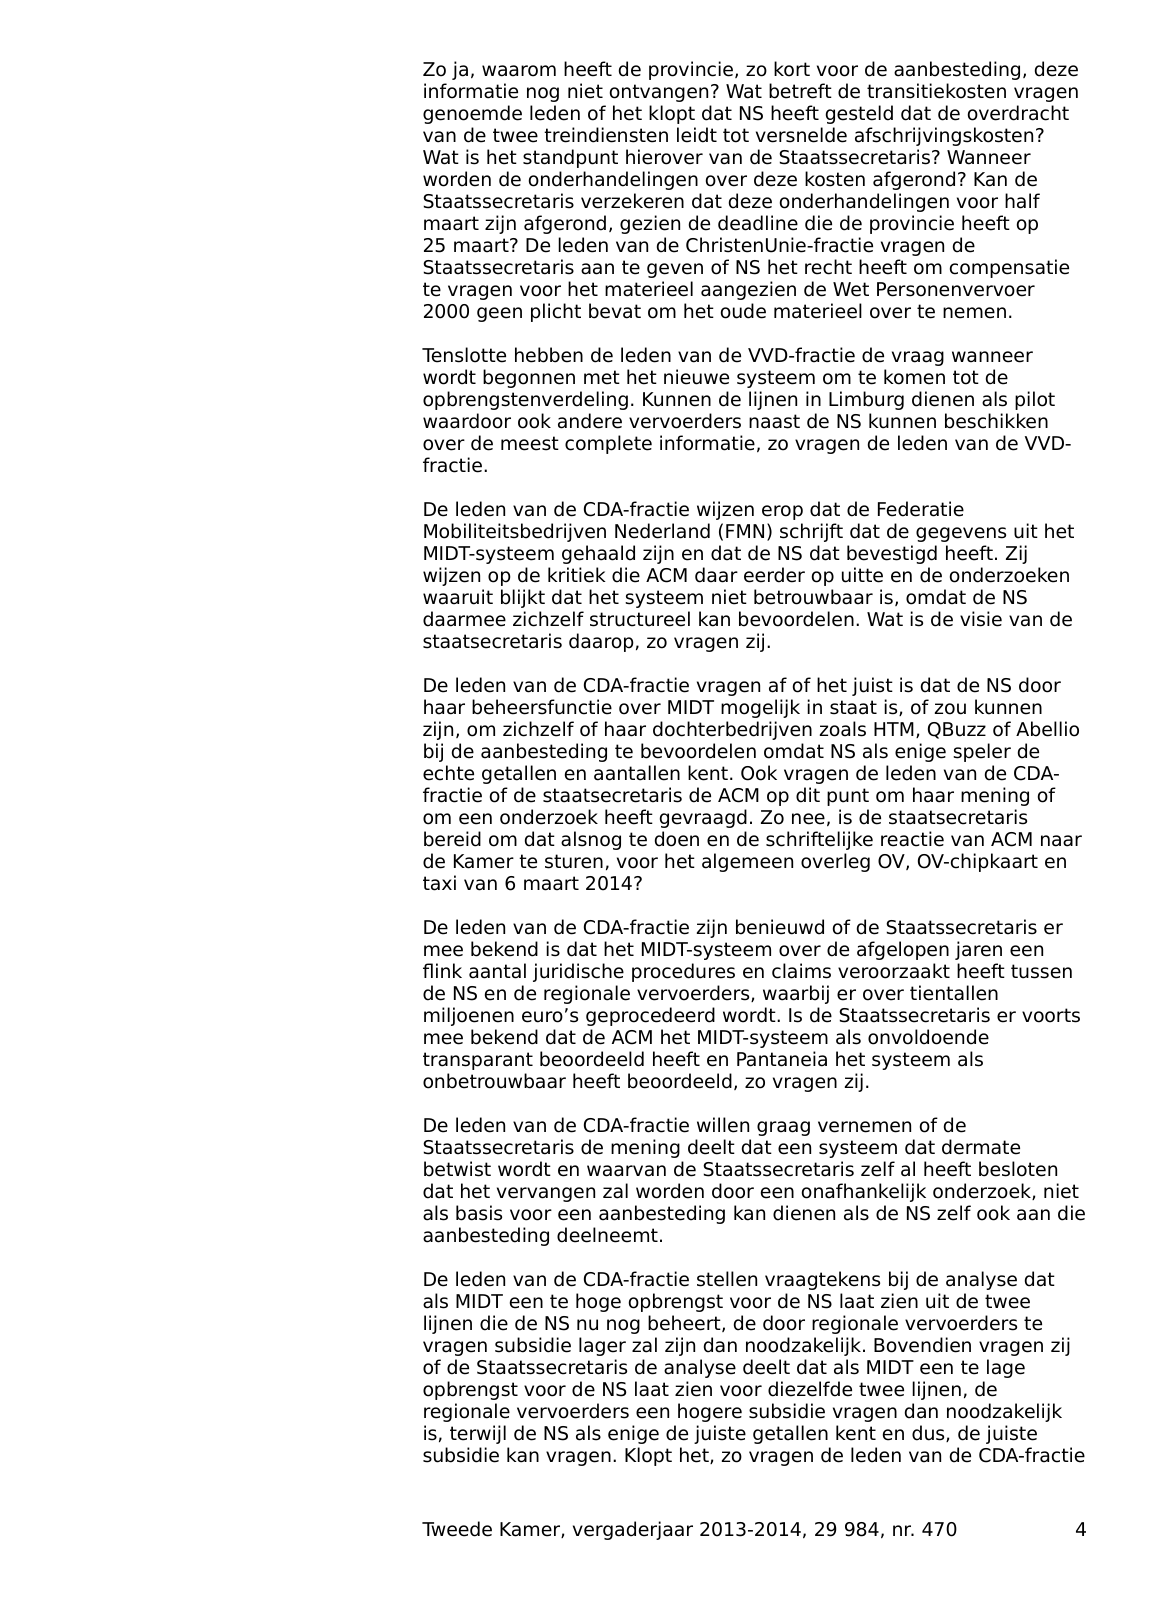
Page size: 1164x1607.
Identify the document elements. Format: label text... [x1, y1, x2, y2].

text Tenslotte hebben de leden van de VVD-fractie de vraag wanneer wordt begonnen met het nieuwe systeem om te komen tot de opbrengstenverdeling. Kunnen de lijnen in Limburg dienen als pilot waardoor ook andere vervoerders naast de NS kunnen beschikken over de meest complete informatie, zo vragen de leden van de VVD-fractie. [422, 345, 1087, 477]
text Zo ja, waarom heeft de provincie, zo kort voor de aanbesteding, deze informatie nog niet ontvangen? Wat betreft de transitiekosten vragen genoemde leden of het klopt dat NS heeft gesteld dat de overdracht van de twee treindiensten leidt tot versnelde afschrijvingskosten? Wat is het standpunt hierover van de Staatssecretaris? Wanneer worden de onderhandelingen over deze kosten afgerond? Kan de Staatssecretaris verzekeren dat deze onderhandelingen voor half maart zijn afgerond, gezien de deadline die de provincie heeft op 25 maart? De leden van de ChristenUnie-fractie vragen de Staatssecretaris aan te geven of NS het recht heeft om compensatie te vragen voor het materieel aangezien de Wet Personenvervoer 2000 geen plicht bevat om het oude materieel over te nemen. [422, 59, 1087, 323]
text De leden van de CDA-fractie wijzen erop dat de Federatie Mobiliteitsbedrijven Nederland (FMN) schrijft dat de gegevens uit het MIDT-systeem gehaald zijn en dat de NS dat bevestigd heeft. Zij wijzen op de kritiek die ACM daar eerder op uitte en de onderzoeken waaruit blijkt dat het systeem niet betrouwbaar is, omdat de NS daarmee zichzelf structureel kan bevoordelen. Wat is de visie van de staatsecretaris daarop, zo vragen zij. [422, 499, 1087, 653]
text De leden van de CDA-fractie willen graag vernemen of de Staatssecretaris de mening deelt dat een systeem dat dermate betwist wordt en waarvan de Staatssecretaris zelf al heeft besloten dat het vervangen zal worden door een onafhankelijk onderzoek, niet als basis voor een aanbesteding kan dienen als de NS zelf ook aan die aanbesteding deelneemt. [422, 1115, 1087, 1247]
text De leden van de CDA-fractie zijn benieuwd of de Staatssecretaris er mee bekend is dat het MIDT-systeem over de afgelopen jaren een flink aantal juridische procedures en claims veroorzaakt heeft tussen de NS en de regionale vervoerders, waarbij er over tientallen miljoenen euro’s geprocedeerd wordt. Is de Staatssecretaris er voorts mee bekend dat de ACM het MIDT-systeem als onvoldoende transparant beoordeeld heeft en Pantaneia het systeem als onbetrouwbaar heeft beoordeeld, zo vragen zij. [422, 917, 1087, 1093]
text De leden van de CDA-fractie vragen af of het juist is dat de NS door haar beheersfunctie over MIDT mogelijk in staat is, of zou kunnen zijn, om zichzelf of haar dochterbedrijven zoals HTM, QBuzz of Abellio bij de aanbesteding te bevoordelen omdat NS als enige speler de echte getallen en aantallen kent. Ook vragen de leden van de CDA-fractie of de staatsecretaris de ACM op dit punt om haar mening of om een onderzoek heeft gevraagd. Zo nee, is de staatsecretaris bereid om dat alsnog te doen en de schriftelijke reactie van ACM naar de Kamer te sturen, voor het algemeen overleg OV, OV-chipkaart en taxi van 6 maart 2014? [422, 675, 1087, 895]
text De leden van de CDA-fractie stellen vraagtekens bij de analyse dat als MIDT een te hoge opbrengst voor de NS laat zien uit de twee lijnen die de NS nu nog beheert, de door regionale vervoerders te vragen subsidie lager zal zijn dan noodzakelijk. Bovendien vragen zij of de Staatssecretaris de analyse deelt dat als MIDT een te lage opbrengst voor de NS laat zien voor diezelfde twee lijnen, de regionale vervoerders een hogere subsidie vragen dan noodzakelijk is, terwijl de NS als enige de juiste getallen kent en dus, de juiste subsidie kan vragen. Klopt het, zo vragen de leden van de CDA-fractie [422, 1269, 1087, 1467]
